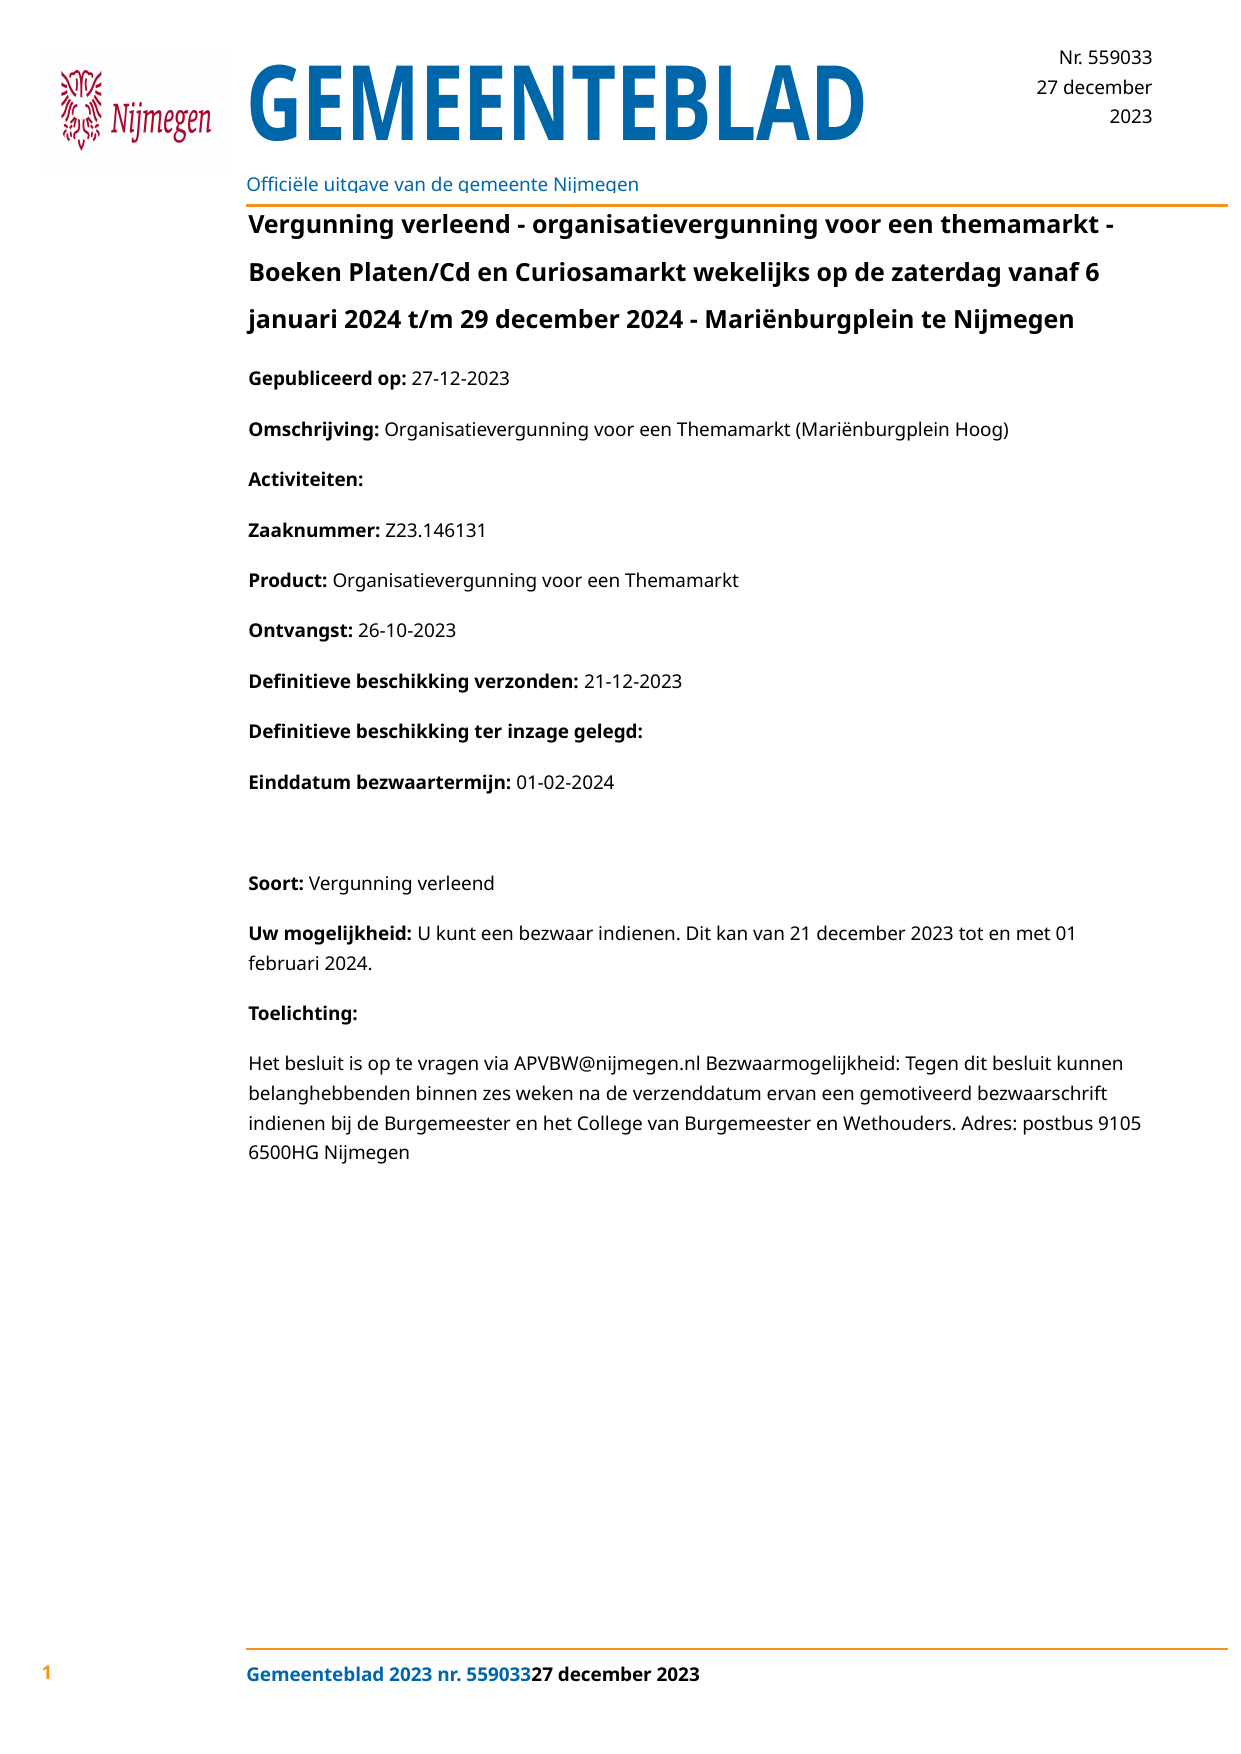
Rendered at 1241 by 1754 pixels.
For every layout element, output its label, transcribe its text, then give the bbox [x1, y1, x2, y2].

text Definitieve beschikking verzonden: 21-12-2023 [248, 668, 1152, 694]
text Definitieve beschikking ter inzage gelegd: [248, 718, 1152, 744]
text Ontvangst: 26-10-2023 [248, 618, 1152, 643]
text Omschrijving: Organisatievergunning voor een Themamarkt (Mariënburgplein Hoog) [248, 416, 1152, 442]
picture [41, 47, 231, 172]
text Vergunning verleend - organisatievergunning voor een themamarkt - Boeken Platen/Cd en Curiosamarkt wekelijks op de zaterdag vanaf 6 januari 2024 t/m 29 december 2024 - Mariënburgplein te Nijmegen [248, 207, 1152, 336]
text Gepubliceerd op: 27-12-2023 [248, 366, 1152, 391]
text Het besluit is op te vragen via APVBW@nijmegen.nl Bezwaarmogelijkheid: Tegen dit besluit kunnen belanghebbenden binnen zes weken na de verzenddatum ervan een gemotiveerd bezwaarschrift indienen bij de Burgemeester en het College van Burgemeester en Wethouders. Adres: postbus 9105 6500HG Nijmegen [248, 1051, 1152, 1165]
text Product: Organisatievergunning voor een Themamarkt [248, 567, 1152, 593]
text Uw mogelijkheid: U kunt een bezwaar indienen. Dit kan van 21 december 2023 tot en met 01 februari 2024. [248, 920, 1152, 975]
text Zaaknummer: Z23.146131 [248, 517, 1152, 542]
text Toelichting: [248, 1000, 1152, 1026]
text Einddatum bezwaartermijn: 01-02-2024 [248, 769, 1152, 794]
text Soort: Vergunning verleend [248, 870, 1152, 895]
text Activiteiten: [248, 466, 1152, 492]
